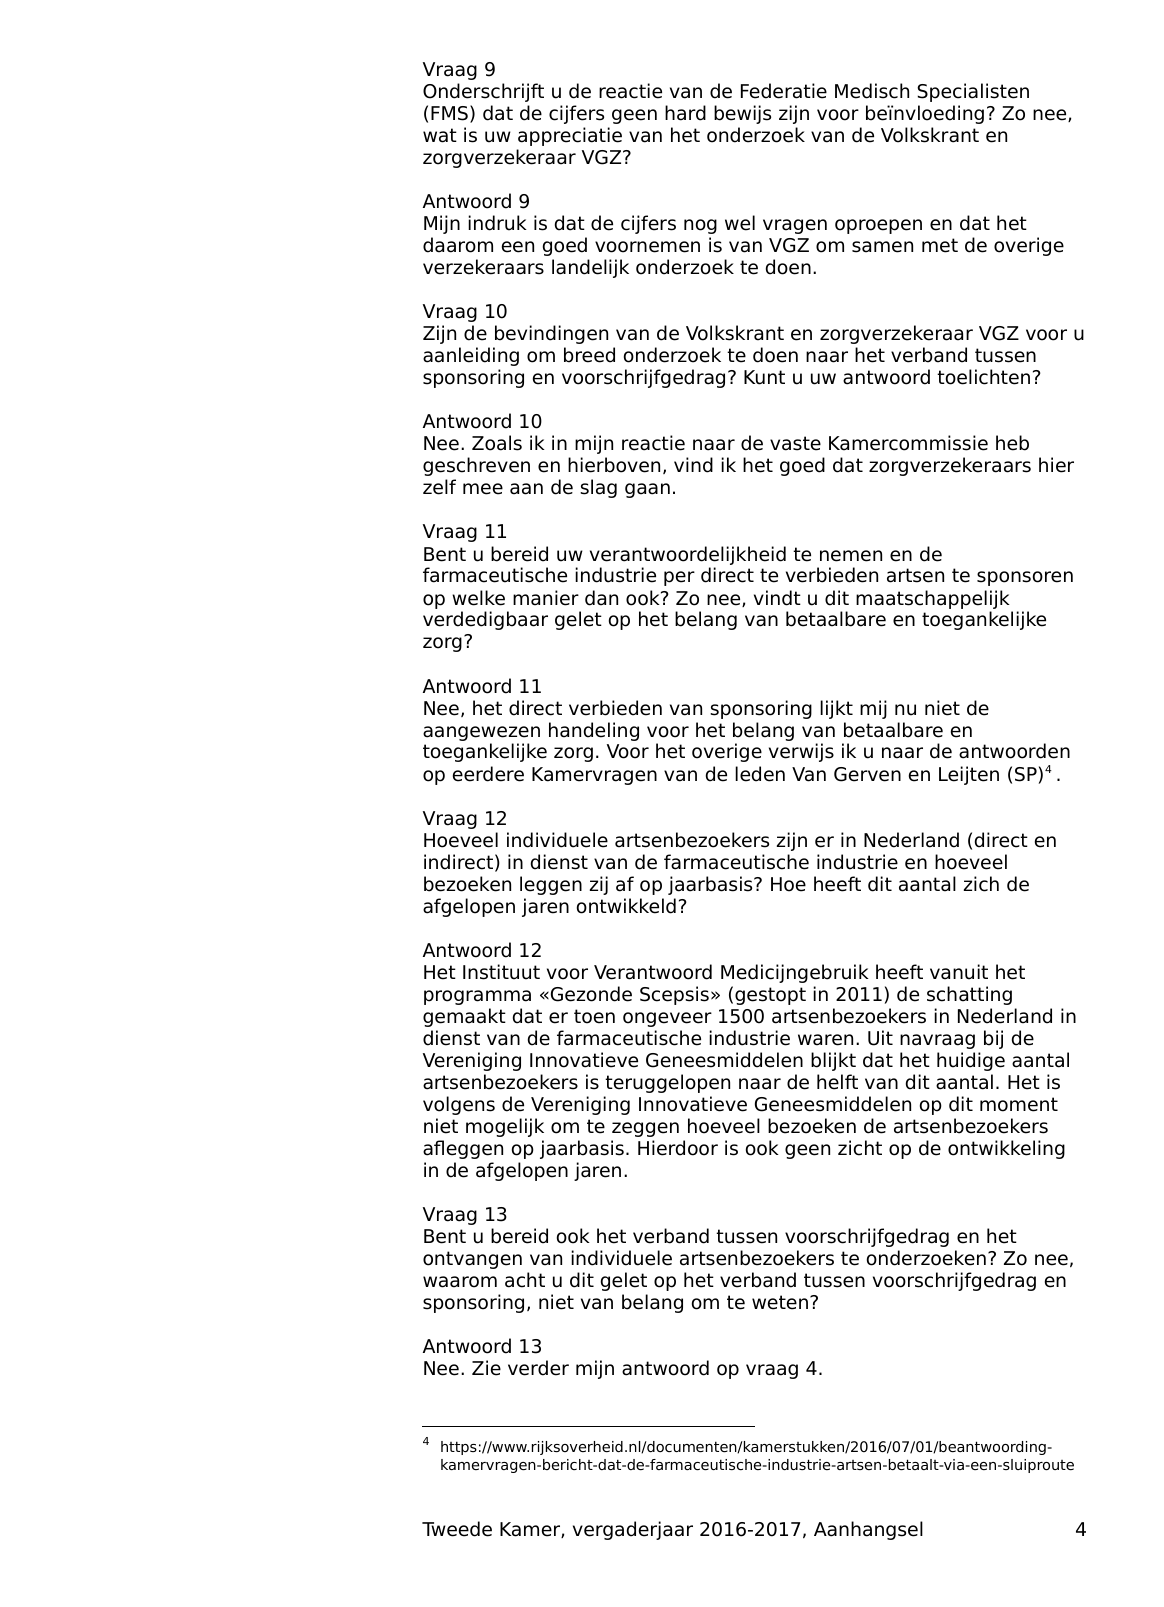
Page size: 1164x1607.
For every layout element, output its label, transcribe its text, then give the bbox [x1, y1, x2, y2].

text Vraag 12 [422, 808, 1087, 829]
text https://www.rijksoverheid.nl/documenten/kamerstukken/2016/07/01/beantwoording-kamervragen-bericht-dat-de-farmaceutische-industrie-artsen-betaalt-via-een-sluiproute [422, 1435, 1087, 1474]
text Bent u bereid ook het verband tussen voorschrijfgedrag en het ontvangen van individuele artsenbezoekers te onderzoeken? Zo nee, waarom acht u dit gelet op het verband tussen voorschrijfgedrag en sponsoring, niet van belang om te weten? [422, 1226, 1087, 1313]
text Vraag 9 [422, 59, 1087, 81]
text Onderschrijft u de reactie van de Federatie Medisch Specialisten (FMS) dat de cijfers geen hard bewijs zijn voor beïnvloeding? Zo nee, wat is uw appreciatie van het onderzoek van de Volkskrant en zorgverzekeraar VGZ? [422, 81, 1087, 169]
text Nee. Zie verder mijn antwoord op vraag 4. [422, 1358, 1087, 1380]
text Nee. Zoals ik in mijn reactie naar de vaste Kamercommissie heb geschreven en hierboven, vind ik het goed dat zorgverzekeraars hier zelf mee aan de slag gaan. [422, 433, 1087, 499]
text Antwoord 11 [422, 676, 1087, 697]
text Het Instituut voor Verantwoord Medicijngebruik heeft vanuit het programma «Gezonde Scepsis» (gestopt in 2011) de schatting gemaakt dat er toen ongeveer 1500 artsenbezoekers in Nederland in dienst van de farmaceutische industrie waren. Uit navraag bij de Vereniging Innovatieve Geneesmiddelen blijkt dat het huidige aantal artsenbezoekers is teruggelopen naar de helft van dit aantal. Het is volgens de Vereniging Innovatieve Geneesmiddelen op dit moment niet mogelijk om te zeggen hoeveel bezoeken de artsenbezoekers afleggen op jaarbasis. Hierdoor is ook geen zicht op de ontwikkeling in de afgelopen jaren. [422, 962, 1087, 1181]
text Hoeveel individuele artsenbezoekers zijn er in Nederland (direct en indirect) in dienst van de farmaceutische industrie en hoeveel bezoeken leggen zij af op jaarbasis? Hoe heeft dit aantal zich de afgelopen jaren ontwikkeld? [422, 829, 1087, 917]
text Mijn indruk is dat de cijfers nog wel vragen oproepen en dat het daarom een goed voornemen is van VGZ om samen met de overige verzekeraars landelijk onderzoek te doen. [422, 213, 1087, 279]
text Vraag 11 [422, 521, 1087, 543]
text Vraag 10 [422, 301, 1087, 323]
text Antwoord 9 [422, 191, 1087, 213]
text Antwoord 12 [422, 940, 1087, 962]
text Bent u bereid uw verantwoordelijkheid te nemen en de farmaceutische industrie per direct te verbieden artsen te sponsoren op welke manier dan ook? Zo nee, vindt u dit maatschappelijk verdedigbaar gelet op het belang van betaalbare en toegankelijke zorg? [422, 543, 1087, 653]
text Nee, het direct verbieden van sponsoring lijkt mij nu niet de aangewezen handeling voor het belang van betaalbare en toegankelijke zorg. Voor het overige verwijs ik u naar de antwoorden op eerdere Kamervragen van de leden Van Gerven en Leijten (SP). [422, 697, 1087, 785]
text Antwoord 13 [422, 1336, 1087, 1358]
text Vraag 13 [422, 1204, 1087, 1226]
text Antwoord 10 [422, 411, 1087, 433]
text Zijn de bevindingen van de Volkskrant en zorgverzekeraar VGZ voor u aanleiding om breed onderzoek te doen naar het verband tussen sponsoring en voorschrijfgedrag? Kunt u uw antwoord toelichten? [422, 323, 1087, 389]
